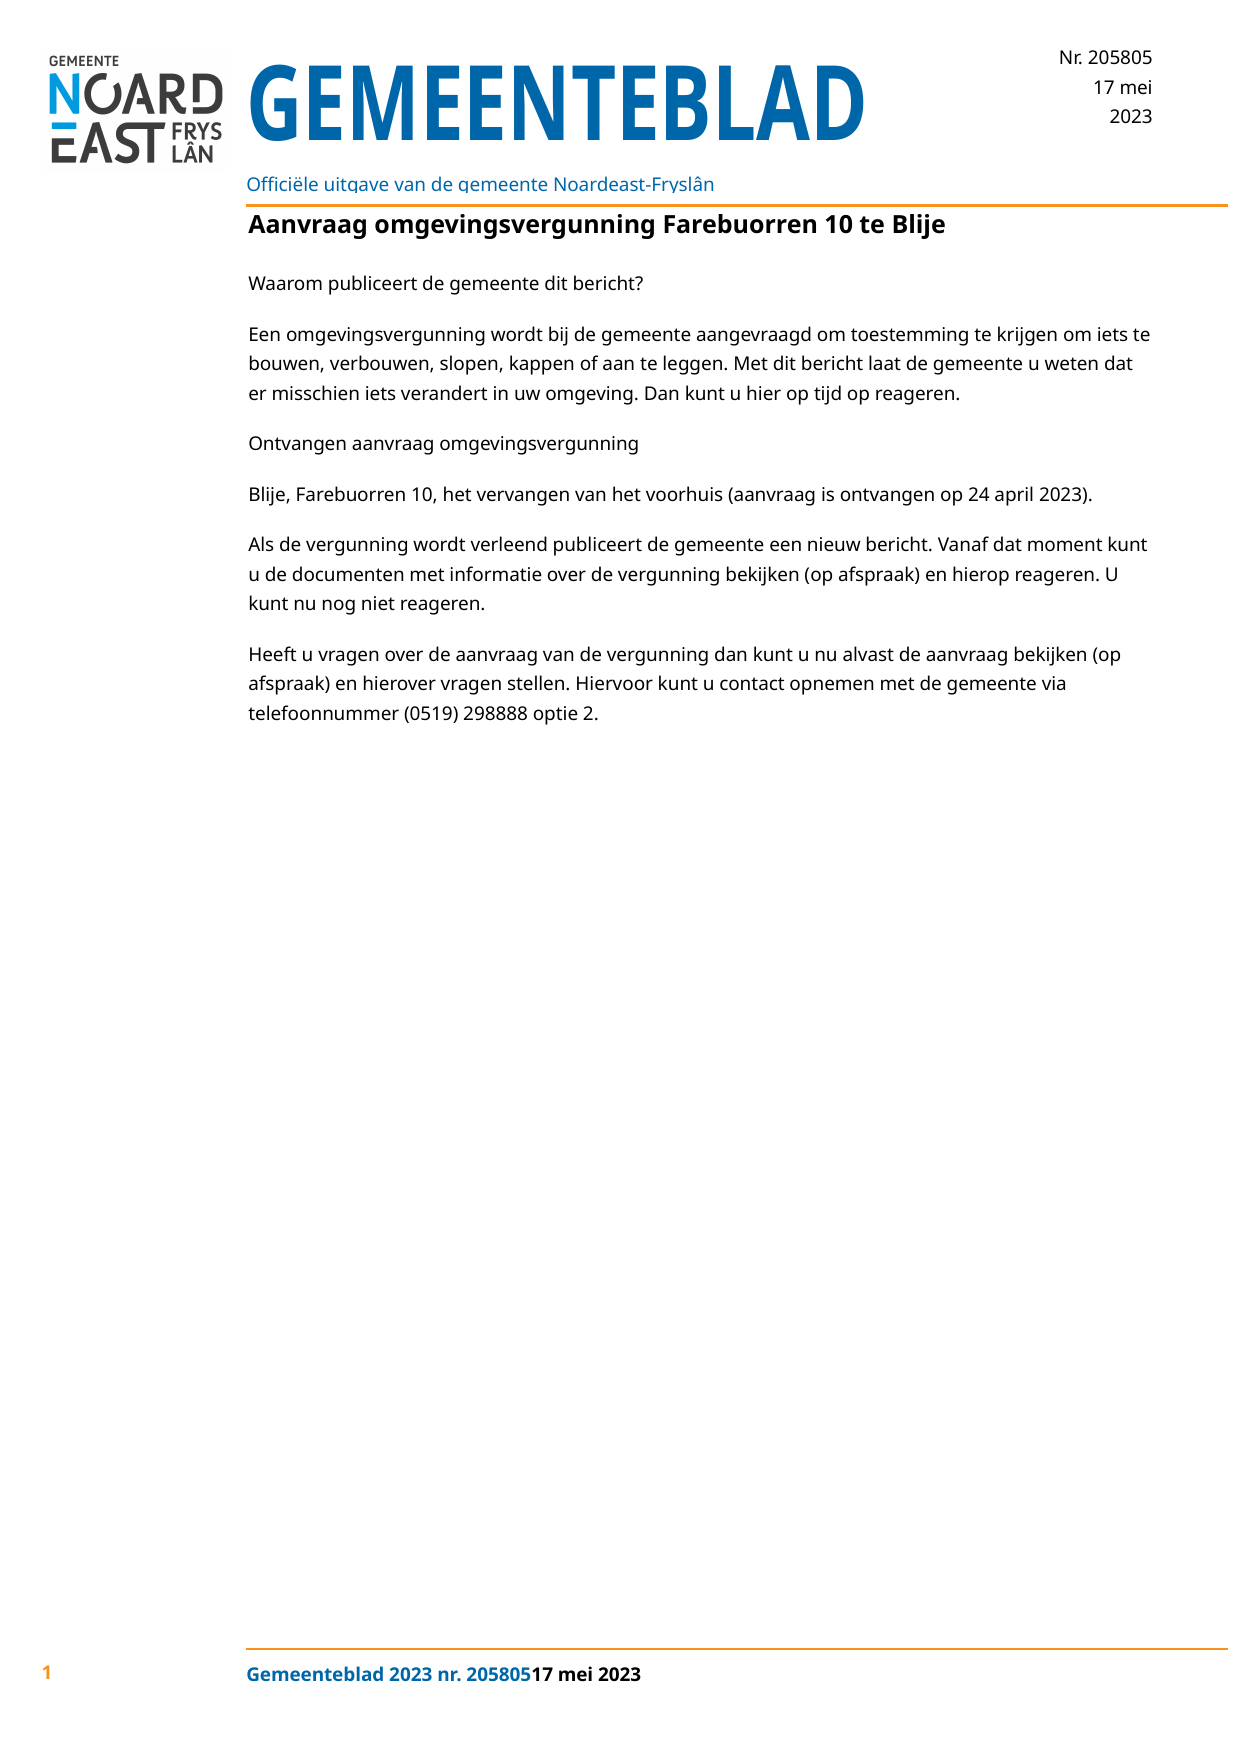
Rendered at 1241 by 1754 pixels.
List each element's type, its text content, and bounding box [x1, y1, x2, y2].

picture [41, 47, 231, 172]
text Een omgevingsvergunning wordt bij de gemeente aangevraagd om toestemming te krijgen om iets te bouwen, verbouwen, slopen, kappen of aan te leggen. Met dit bericht laat de gemeente u weten dat er misschien iets verandert in uw omgeving. Dan kunt u hier op tijd op reageren. [248, 321, 1152, 406]
text Ontvangen aanvraag omgevingsvergunning [248, 430, 1152, 456]
text Als de vergunning wordt verleend publiceert de gemeente een nieuw bericht. Vanaf dat moment kunt u de documenten met informatie over de vergunning bekijken (op afspraak) en hierop reageren. U kunt nu nog niet reageren. [248, 531, 1152, 616]
text Heeft u vragen over de aanvraag van de vergunning dan kunt u nu alvast de aanvraag bekijken (op afspraak) en hierover vragen stellen. Hiervoor kunt u contact opnemen met de gemeente via telefoonnummer (0519) 298888 optie 2. [248, 641, 1152, 726]
text Aanvraag omgevingsvergunning Farebuorren 10 te Blije [248, 207, 1152, 241]
text Waarom publiceert de gemeente dit bericht? [248, 270, 1152, 296]
text Blije, Farebuorren 10, het vervangen van het voorhuis (aanvraag is ontvangen op 24 april 2023). [248, 481, 1152, 506]
